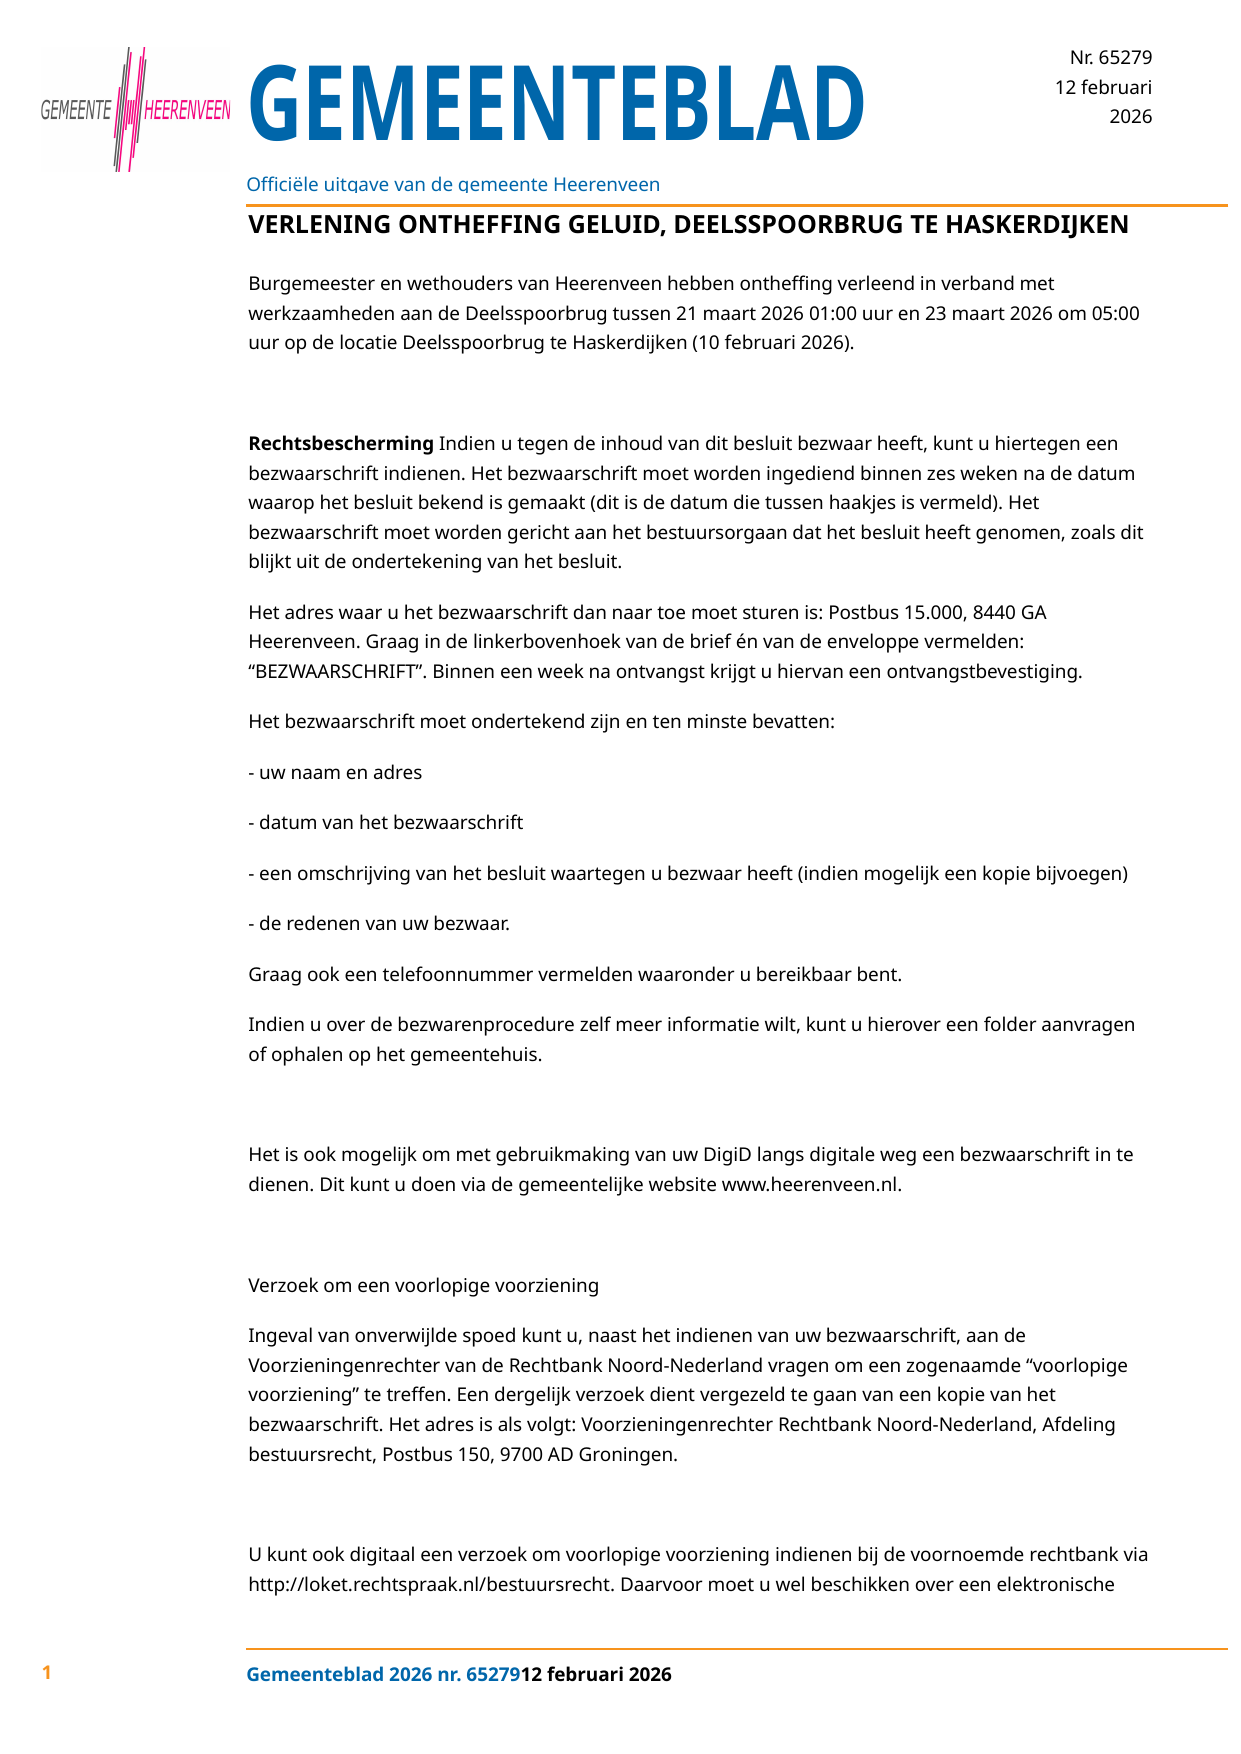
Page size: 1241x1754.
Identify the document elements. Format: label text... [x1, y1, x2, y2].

text Verzoek om een voorlopige voorziening [248, 1272, 1152, 1298]
text - een omschrijving van het besluit waartegen u bezwaar heeft (indien mogelijk een kopie bijvoegen) [248, 860, 1152, 886]
text VERLENING ONTHEFFING GELUID, DEELSSPOORBRUG TE HASKERDIJKEN [248, 207, 1152, 241]
text Graag ook een telefoonnummer vermelden waaronder u bereikbaar bent. [248, 961, 1152, 986]
text - datum van het bezwaarschrift [248, 809, 1152, 835]
text - de redenen van uw bezwaar. [248, 910, 1152, 936]
text Burgemeester en wethouders van Heerenveen hebben ontheffing verleend in verband met werkzaamheden aan de Deelsspoorbrug tussen 21 maart 2026 01:00 uur en 23 maart 2026 om 05:00 uur op de locatie Deelsspoorbrug te Haskerdijken (10 februari 2026). [248, 270, 1152, 355]
text Het adres waar u het bezwaarschrift dan naar toe moet sturen is: Postbus 15.000, 8440 GA Heerenveen. Graag in de linkerbovenhoek van de brief én van de enveloppe vermelden: “BEZWAARSCHRIFT”. Binnen een week na ontvangst krijgt u hiervan een ontvangstbevestiging. [248, 599, 1152, 684]
text - uw naam en adres [248, 759, 1152, 785]
text Ingeval van onverwijlde spoed kunt u, naast het indienen van uw bezwaarschrift, aan de Voorzieningenrechter van de Rechtbank Noord-Nederland vragen om een zogenaamde “voorlopige voorziening” te treffen. Een dergelijk verzoek dient vergezeld te gaan van een kopie van het bezwaarschrift. Het adres is als volgt: Voorzieningenrechter Rechtbank Noord-Nederland, Afdeling bestuursrecht, Postbus 150, 9700 AD Groningen. [248, 1322, 1152, 1466]
text Indien u over de bezwarenprocedure zelf meer informatie wilt, kunt u hierover een folder aanvragen of ophalen op het gemeentehuis. [248, 1011, 1152, 1066]
text Het bezwaarschrift moet ondertekend zijn en ten minste bevatten: [248, 709, 1152, 734]
text U kunt ook digitaal een verzoek om voorlopige voorziening indienen bij de voornoemde rechtbank via http://loket.rechtspraak.nl/bestuursrecht. Daarvoor moet u wel beschikken over een elektronische [248, 1542, 1152, 1597]
picture [41, 47, 231, 172]
text Rechtsbescherming Indien u tegen de inhoud van dit besluit bezwaar heeft, kunt u hiertegen een bezwaarschrift indienen. Het bezwaarschrift moet worden ingediend binnen zes weken na de datum waarop het besluit bekend is gemaakt (dit is de datum die tussen haakjes is vermeld). Het bezwaarschrift moet worden gericht aan het bestuursorgaan dat het besluit heeft genomen, zoals dit blijkt uit de ondertekening van het besluit. [248, 430, 1152, 574]
text Het is ook mogelijk om met gebruikmaking van uw DigiD langs digitale weg een bezwaarschrift in te dienen. Dit kunt u doen via de gemeentelijke website www.heerenveen.nl. [248, 1142, 1152, 1197]
